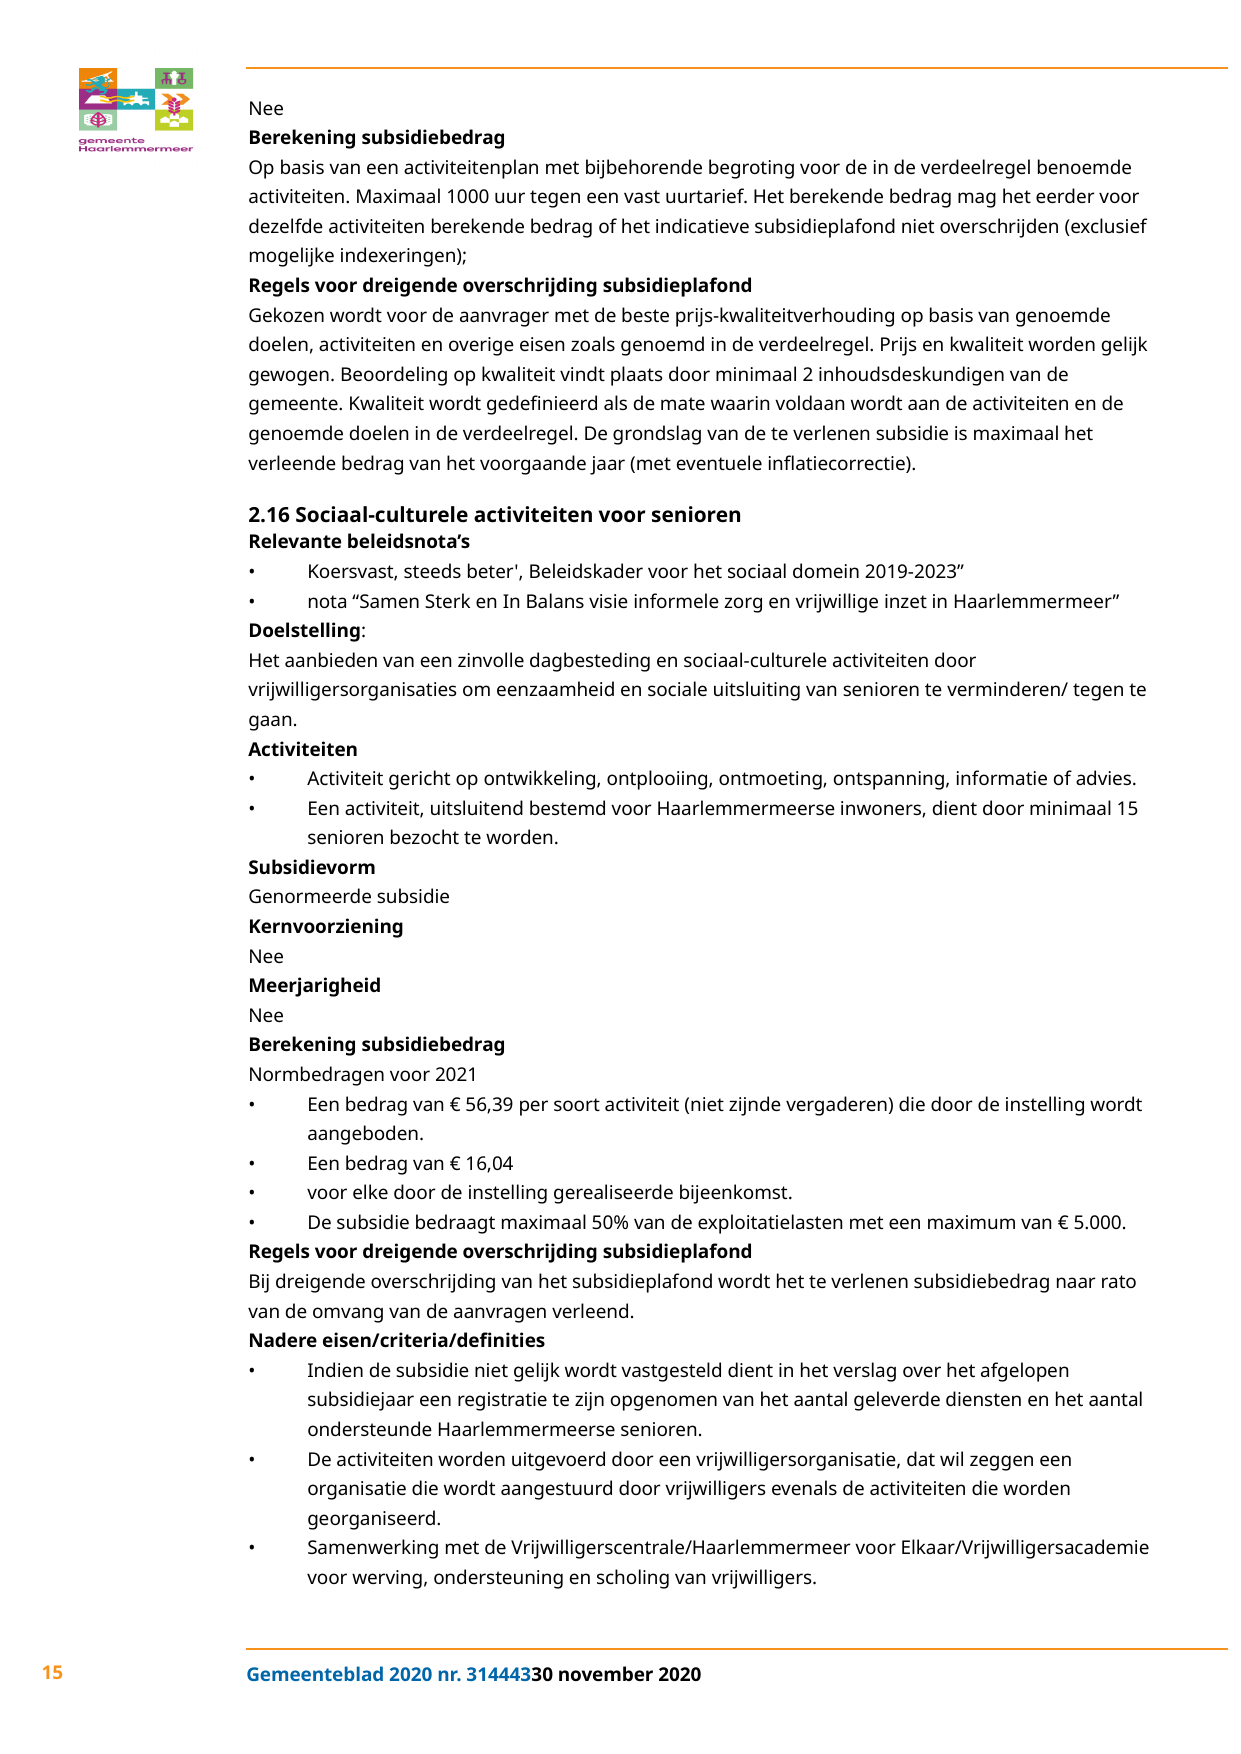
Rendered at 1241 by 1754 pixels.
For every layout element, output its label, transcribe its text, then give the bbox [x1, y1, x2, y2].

list Een activiteit, uitsluitend bestemd voor Haarlemmermeerse inwoners, dient door minimaal 15 senioren bezocht te worden. [248, 795, 1152, 850]
text Regels voor dreigende overschrijding subsidieplafond [248, 272, 1152, 298]
list De subsidie bedraagt maximaal 50% van de exploitatielasten met een maximum van € 5.000. [248, 1209, 1152, 1235]
text Normbedragen voor 2021 [248, 1061, 1152, 1087]
text 2.16 Sociaal-culturele activiteiten voor senioren [248, 500, 1152, 529]
text Relevante beleidsnota’s [248, 529, 1152, 554]
list Activiteit gericht op ontwikkeling, ontplooiing, ontmoeting, ontspanning, informatie of advies. [248, 765, 1152, 791]
list Een bedrag van € 16,04 [248, 1150, 1152, 1176]
text Nee [248, 1002, 1152, 1028]
picture [41, 47, 231, 172]
list Een bedrag van € 56,39 per soort activiteit (niet zijnde vergaderen) die door de instelling wordt aangeboden. [248, 1091, 1152, 1146]
list Indien de subsidie niet gelijk wordt vastgesteld dient in het verslag over het afgelopen subsidiejaar een registratie te zijn opgenomen van het aantal geleverde diensten en het aantal ondersteunde Haarlemmermeerse senioren. [248, 1357, 1152, 1442]
list Samenwerking met de Vrijwilligerscentrale/Haarlemmermeer voor Elkaar/Vrijwilligersacademie voor werving, ondersteuning en scholing van vrijwilligers. [248, 1534, 1152, 1590]
text Regels voor dreigende overschrijding subsidieplafond [248, 1239, 1152, 1264]
list voor elke door de instelling gerealiseerde bijeenkomst. [248, 1179, 1152, 1205]
text Nadere eisen/criteria/definities [248, 1327, 1152, 1353]
text Bij dreigende overschrijding van het subsidieplafond wordt het te verlenen subsidiebedrag naar rato van de omvang van de aanvragen verleend. [248, 1268, 1152, 1323]
text Activiteiten [248, 736, 1152, 761]
text Berekening subsidiebedrag [248, 124, 1152, 150]
list Koersvast, steeds beter', Beleidskader voor het sociaal domein 2019-2023” [248, 558, 1152, 584]
text Nee [248, 943, 1152, 968]
text Genormeerde subsidie [248, 884, 1152, 909]
text Nee [248, 95, 1152, 121]
text Berekening subsidiebedrag [248, 1032, 1152, 1057]
text Gekozen wordt voor de aanvrager met de beste prijs-kwaliteitverhouding op basis van genoemde doelen, activiteiten en overige eisen zoals genoemd in de verdeelregel. Prijs en kwaliteit worden gelijk gewogen. Beoordeling op kwaliteit vindt plaats door minimaal 2 inhoudsdeskundigen van de gemeente. Kwaliteit wordt gedefinieerd als de mate waarin voldaan wordt aan de activiteiten en de genoemde doelen in de verdeelregel. De grondslag van de te verlenen subsidie is maximaal het verleende bedrag van het voorgaande jaar (met eventuele inflatiecorrectie). [248, 302, 1152, 476]
text Doelstelling: [248, 617, 1152, 643]
list De activiteiten worden uitgevoerd door een vrijwilligersorganisatie, dat wil zeggen een organisatie die wordt aangestuurd door vrijwilligers evenals de activiteiten die worden georganiseerd. [248, 1446, 1152, 1531]
list nota “Samen Sterk en In Balans visie informele zorg en vrijwillige inzet in Haarlemmermeer” [248, 588, 1152, 613]
text Meerjarigheid [248, 972, 1152, 998]
text Op basis van een activiteitenplan met bijbehorende begroting voor de in de verdeelregel benoemde activiteiten. Maximaal 1000 uur tegen een vast uurtarief. Het berekende bedrag mag het eerder voor dezelfde activiteiten berekende bedrag of het indicatieve subsidieplafond niet overschrijden (exclusief mogelijke indexeringen); [248, 154, 1152, 268]
text Het aanbieden van een zinvolle dagbesteding en sociaal-culturele activiteiten door vrijwilligersorganisaties om eenzaamheid en sociale uitsluiting van senioren te verminderen/ tegen te gaan. [248, 647, 1152, 732]
text Kernvoorziening [248, 913, 1152, 939]
text Subsidievorm [248, 854, 1152, 880]
